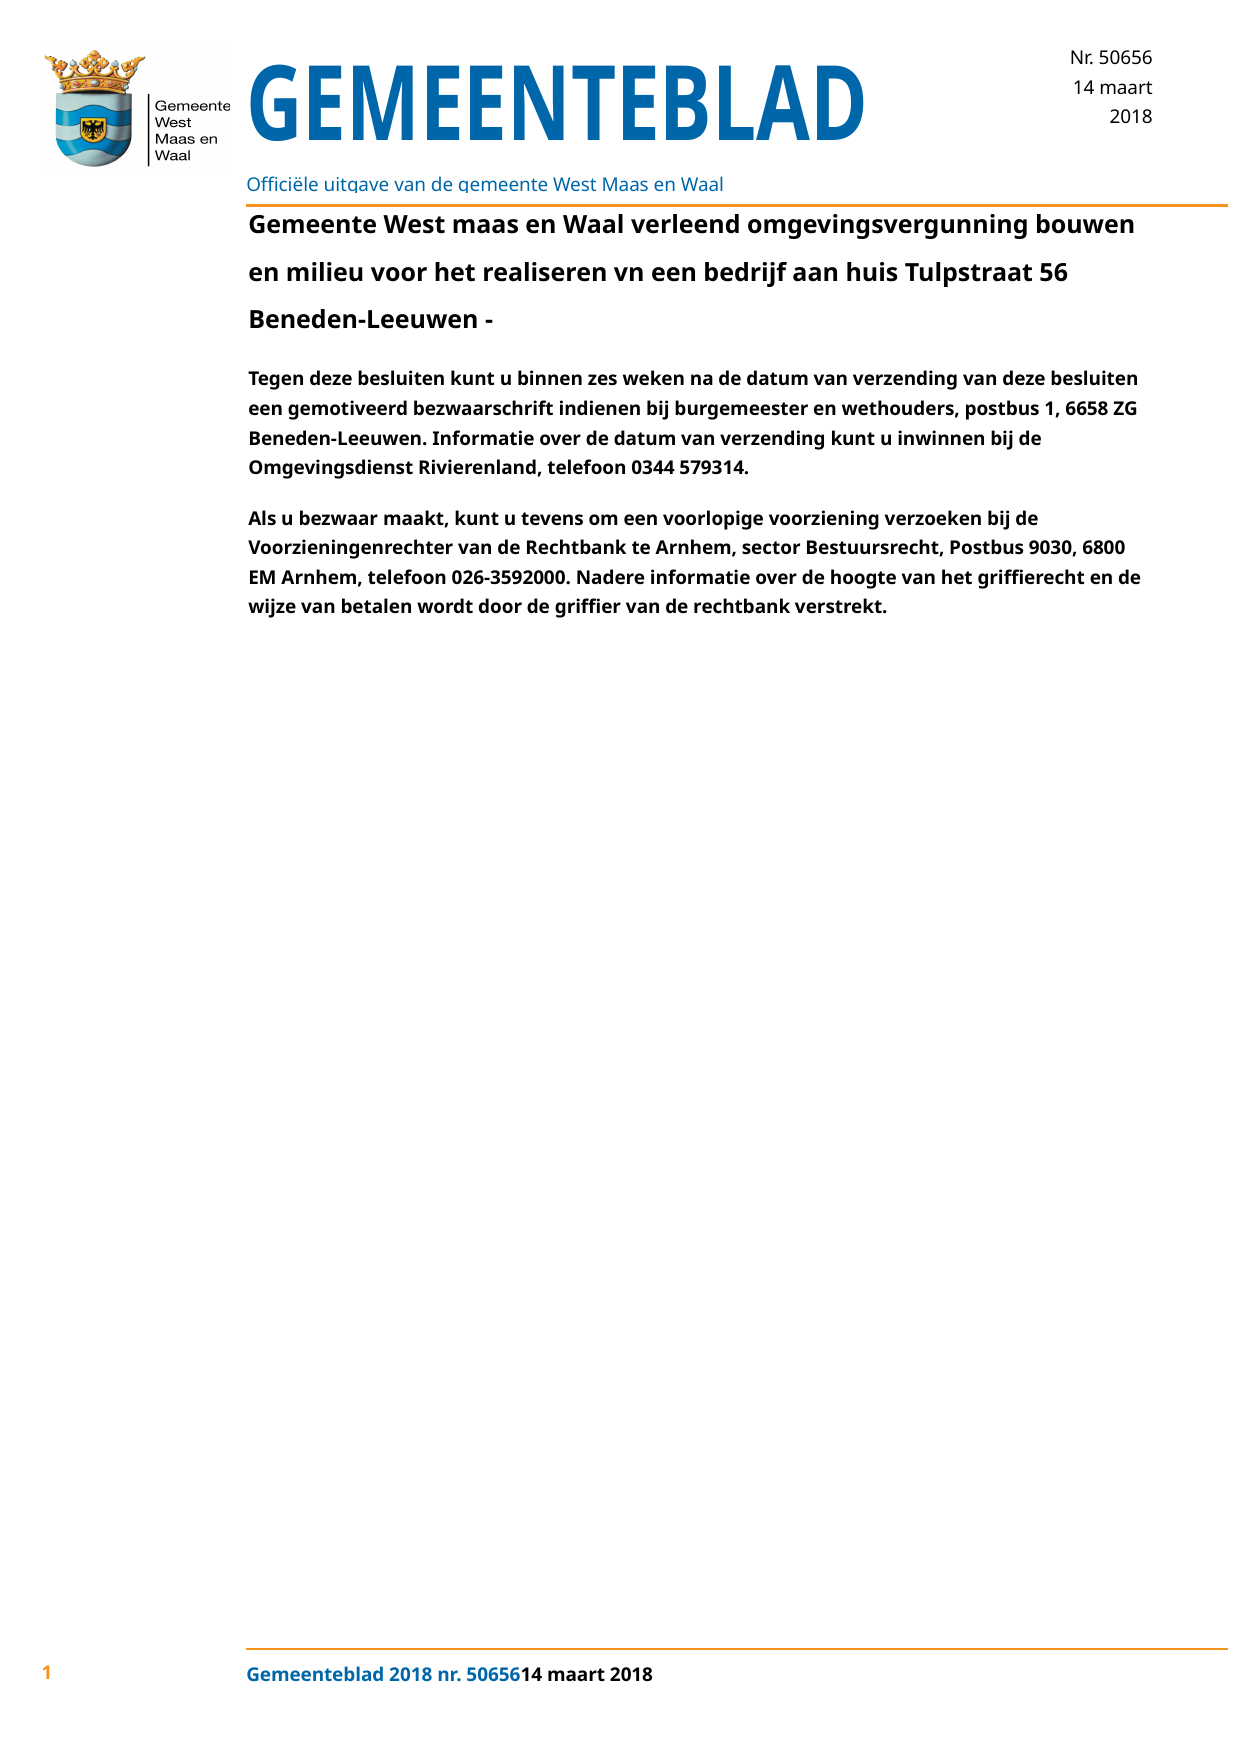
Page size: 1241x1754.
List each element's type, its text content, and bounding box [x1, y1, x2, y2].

text Tegen deze besluiten kunt u binnen zes weken na de datum van verzending van deze besluiten een gemotiveerd bezwaarschrift indienen bij burgemeester en wethouders, postbus 1, 6658 ZG Beneden-Leeuwen. Informatie over de datum van verzending kunt u inwinnen bij de Omgevingsdienst Rivierenland, telefoon 0344 579314. [248, 366, 1152, 480]
text Gemeente West maas en Waal verleend omgevingsvergunning bouwen en milieu voor het realiseren vn een bedrijf aan huis Tulpstraat 56 Beneden-Leeuwen - [248, 207, 1152, 336]
text Als u bezwaar maakt, kunt u tevens om een voorlopige voorziening verzoeken bij de Voorzieningenrechter van de Rechtbank te Arnhem, sector Bestuursrecht, Postbus 9030, 6800 EM Arnhem, telefoon 026-3592000. Nadere informatie over de hoogte van het griffierecht en de wijze van betalen wordt door de griffier van de rechtbank verstrekt. [248, 505, 1152, 619]
picture [41, 47, 231, 172]
